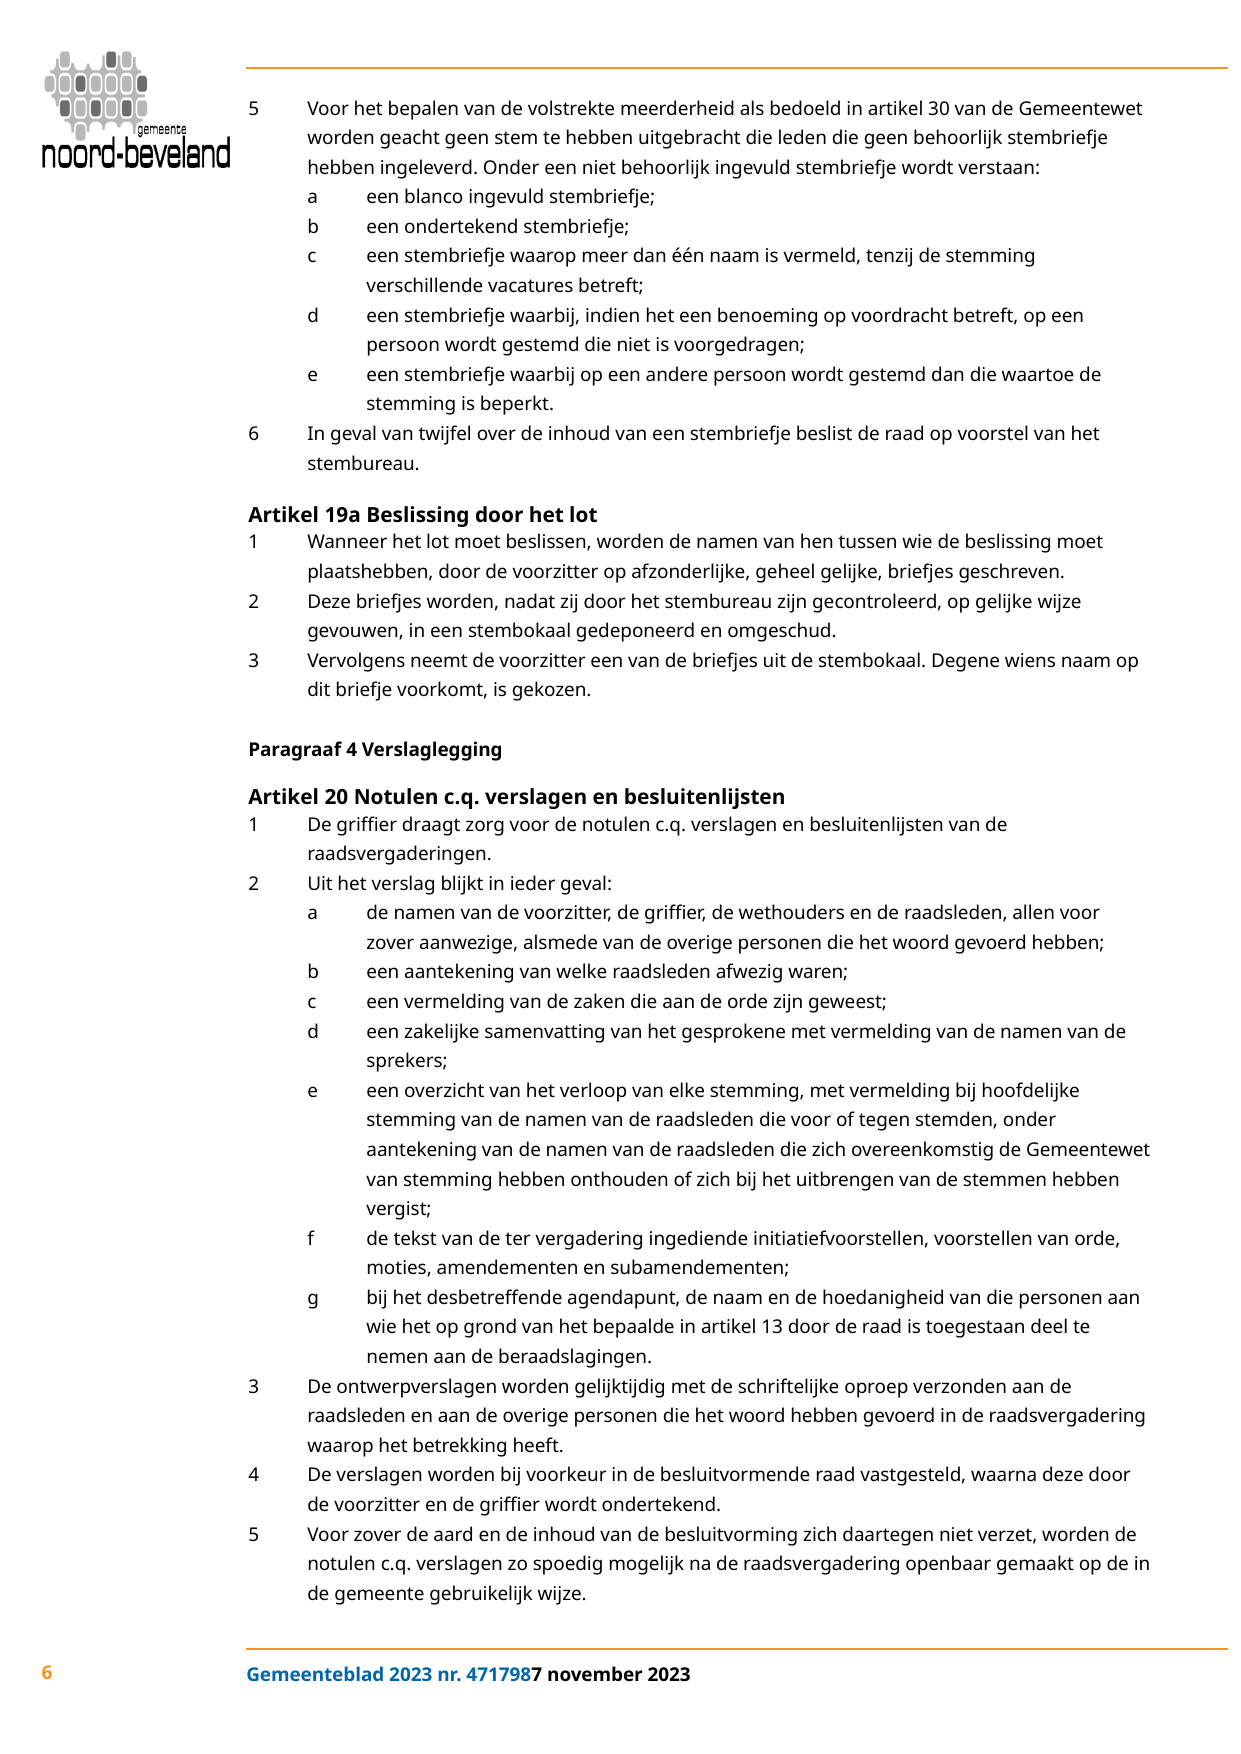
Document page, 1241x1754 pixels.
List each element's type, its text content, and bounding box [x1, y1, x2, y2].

list bij het desbetreffende agendapunt, de naam en de hoedanigheid van die personen aan wie het op grond van het bepaalde in artikel 13 door de raad is toegestaan deel te nemen aan de beraadslagingen. [307, 1284, 1152, 1369]
text Artikel 20 Notulen c.q. verslagen en besluitenlijsten [248, 782, 1152, 811]
list de namen van de voorzitter, de griffier, de wethouders en de raadsleden, allen voor zover aanwezige, alsmede van de overige personen die het woord gevoerd hebben; [307, 899, 1152, 955]
list een vermelding van de zaken die aan de orde zijn geweest; [307, 988, 1152, 1014]
list De griffier draagt zorg voor de notulen c.q. verslagen en besluitenlijsten van de raadsvergaderingen. [248, 811, 1152, 866]
list Voor zover de aard en de inhoud van de besluitvorming zich daartegen niet verzet, worden de notulen c.q. verslagen zo spoedig mogelijk na de raadsvergadering openbaar gemaakt op de in de gemeente gebruikelijk wijze. [248, 1521, 1152, 1606]
list een zakelijke samenvatting van het gesprokene met vermelding van de namen van de sprekers; [307, 1018, 1152, 1073]
text Artikel 19a Beslissing door het lot [248, 500, 1152, 529]
picture [41, 47, 231, 172]
list de tekst van de ter vergadering ingediende initiatiefvoorstellen, voorstellen van orde, moties, amendementen en subamendementen; [307, 1225, 1152, 1280]
text Paragraaf 4 Verslaglegging [248, 736, 1152, 761]
list een blanco ingevuld stembriefje; [307, 183, 1152, 209]
list Wanneer het lot moet beslissen, worden de namen van hen tussen wie de beslissing moet plaatshebben, door de voorzitter op afzonderlijke, geheel gelijke, briefjes geschreven. [248, 529, 1152, 584]
list een aantekening van welke raadsleden afwezig waren; [307, 959, 1152, 984]
list een stembriefje waarbij, indien het een benoeming op voordracht betreft, op een persoon wordt gestemd die niet is voorgedragen; [307, 302, 1152, 357]
list Deze briefjes worden, nadat zij door het stembureau zijn gecontroleerd, op gelijke wijze gevouwen, in een stembokaal gedeponeerd en omgeschud. [248, 588, 1152, 643]
list In geval van twijfel over de inhoud van een stembriefje beslist de raad op voorstel van het stembureau. [248, 420, 1152, 476]
list De ontwerpverslagen worden gelijktijdig met de schriftelijke oproep verzonden aan de raadsleden en aan de overige personen die het woord hebben gevoerd in de raadsvergadering waarop het betrekking heeft. [248, 1373, 1152, 1458]
list een stembriefje waarbij op een andere persoon wordt gestemd dan die waartoe de stemming is beperkt. [307, 361, 1152, 416]
list een stembriefje waarop meer dan één naam is vermeld, tenzij de stemming verschillende vacatures betreft; [307, 243, 1152, 298]
list een ondertekend stembriefje; [307, 213, 1152, 239]
list De verslagen worden bij voorkeur in de besluitvormende raad vastgesteld, waarna deze door de voorzitter en de griffier wordt ondertekend. [248, 1462, 1152, 1517]
list Vervolgens neemt de voorzitter een van de briefjes uit de stembokaal. Degene wiens naam op dit briefje voorkomt, is gekozen. [248, 647, 1152, 702]
list een overzicht van het verloop van elke stemming, met vermelding bij hoofdelijke stemming van de namen van de raadsleden die voor of tegen stemden, onder aantekening van de namen van de raadsleden die zich overeenkomstig de Gemeentewet van stemming hebben onthouden of zich bij het uitbrengen van de stemmen hebben vergist; [307, 1077, 1152, 1221]
list Voor het bepalen van de volstrekte meerderheid als bedoeld in artikel 30 van de Gemeentewet worden geacht geen stem te hebben uitgebracht die leden die geen behoorlijk stembriefje hebben ingeleverd. Onder een niet behoorlijk ingevuld stembriefje wordt verstaan: [248, 95, 1152, 180]
list Uit het verslag blijkt in ieder geval: [248, 870, 1152, 896]
